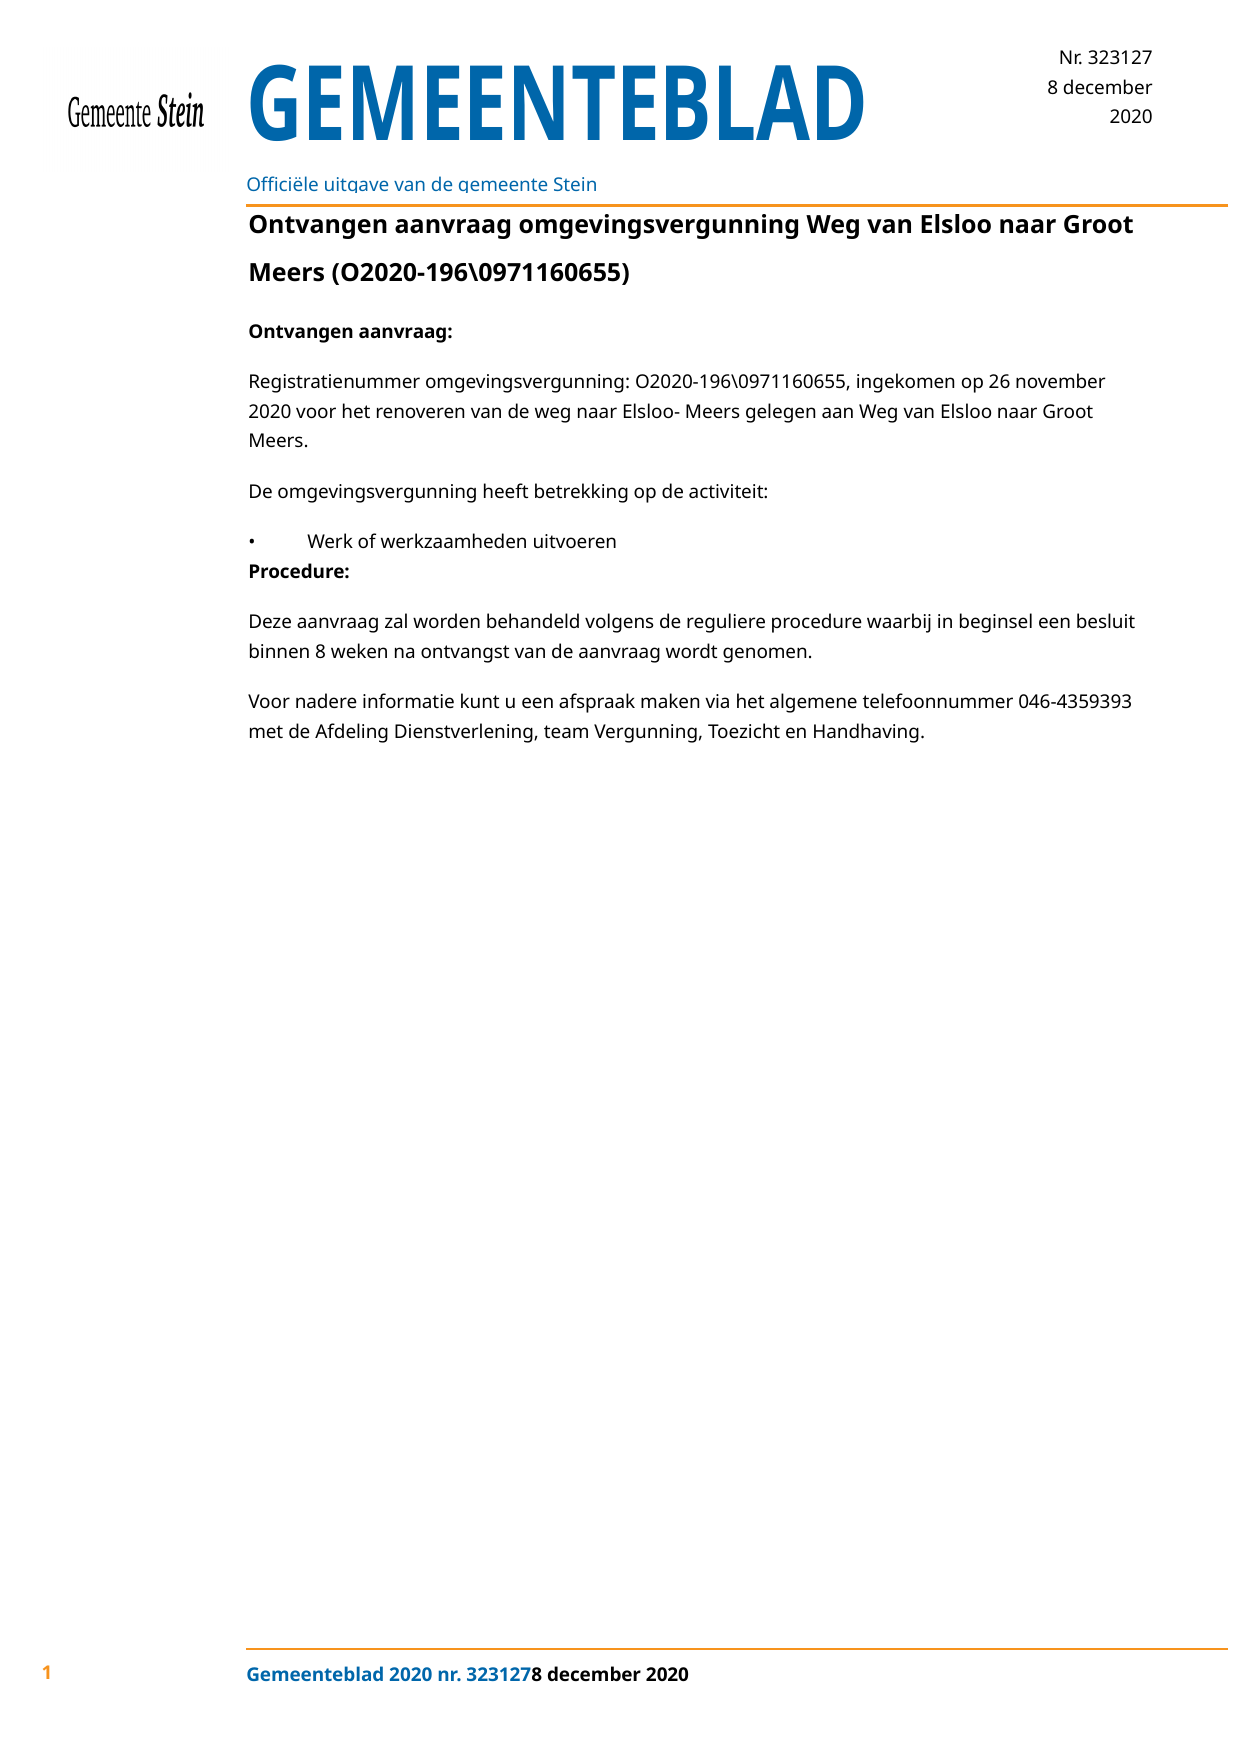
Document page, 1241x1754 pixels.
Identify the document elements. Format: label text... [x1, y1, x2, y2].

text Voor nadere informatie kunt u een afspraak maken via het algemene telefoonnummer 046-4359393 met de Afdeling Dienstverlening, team Vergunning, Toezicht en Handhaving. [248, 688, 1152, 744]
text Ontvangen aanvraag omgevingsvergunning Weg van Elsloo naar Groot Meers (O2020-196\0971160655) [248, 207, 1152, 288]
list Werk of werkzaamheden uitvoeren [248, 528, 1152, 554]
text Deze aanvraag zal worden behandeld volgens de reguliere procedure waarbij in beginsel een besluit binnen 8 weken na ontvangst van de aanvraag wordt genomen. [248, 608, 1152, 664]
text Procedure: [248, 558, 1152, 584]
picture [41, 47, 231, 172]
text Registratienummer omgevingsvergunning: O2020-196\0971160655, ingekomen op 26 november 2020 voor het renoveren van de weg naar Elsloo- Meers gelegen aan Weg van Elsloo naar Groot Meers. [248, 368, 1152, 453]
text Ontvangen aanvraag: [248, 318, 1152, 344]
text De omgevingsvergunning heeft betrekking op de activiteit: [248, 478, 1152, 504]
